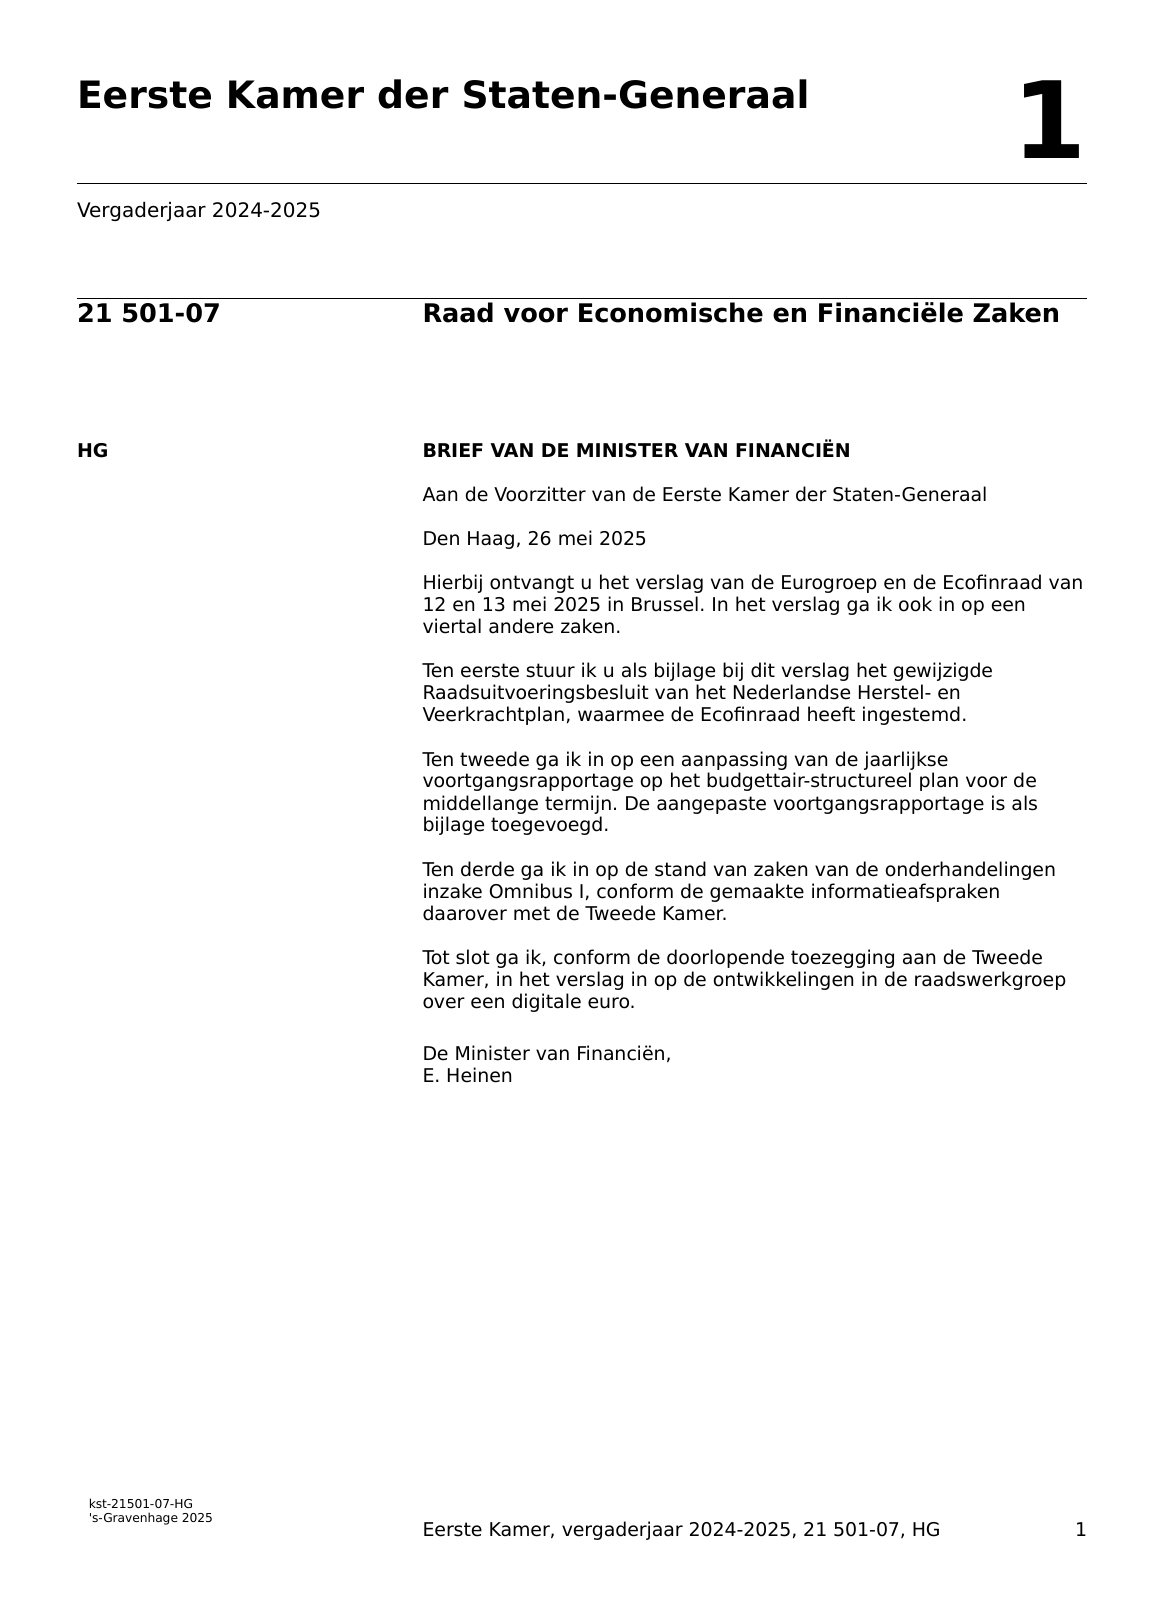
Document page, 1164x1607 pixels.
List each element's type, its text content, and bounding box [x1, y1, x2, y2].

text Aan de Voorzitter van de Eerste Kamer der Staten-Generaal [422, 484, 1087, 506]
subtitle HG BRIEF VAN DE MINISTER VAN FINANCIËN [77, 440, 1087, 462]
table_header Eerste Kamer der Staten-Generaal [77, 59, 886, 183]
text kst-21501-07-HG [88, 1497, 323, 1511]
text Tot slot ga ik, conform de doorlopende toezegging aan de Tweede Kamer, in het verslag in op de ontwikkelingen in de raadswerkgroep over een digitale euro. [422, 947, 1087, 1013]
text De Minister van Financiën, E. Heinen [422, 1043, 1087, 1087]
text Ten derde ga ik in op de stand van zaken van de onderhandelingen inzake Omnibus I, conform de gemaakte informatieafspraken daarover met de Tweede Kamer. [422, 858, 1087, 924]
text Ten tweede ga ik in op een aanpassing van de jaarlijkse voortgangsrapportage op het budgettair-structureel plan voor de middellange termijn. De aangepaste voortgangsrapportage is als bijlage toegevoegd. [422, 748, 1087, 836]
text Hierbij ontvangt u het verslag van de Eurogroep en de Ecofinraad van 12 en 13 mei 2025 in Brussel. In het verslag ga ik ook in op een viertal andere zaken. [422, 572, 1087, 638]
table_cell Vergaderjaar 2024-2025 [77, 184, 1087, 298]
text 's-Gravenhage 2025 [88, 1511, 323, 1525]
table_header 1 [886, 59, 1087, 183]
text Ten eerste stuur ik u als bijlage bij dit verslag het gewijzigde Raadsuitvoeringsbesluit van het Nederlandse Herstel- en Veerkrachtplan, waarmee de Ecofinraad heeft ingestemd. [422, 660, 1087, 726]
subtitle 21 501-07 Raad voor Economische en Financiële Zaken [77, 299, 1087, 329]
text Den Haag, 26 mei 2025 [422, 528, 1087, 550]
